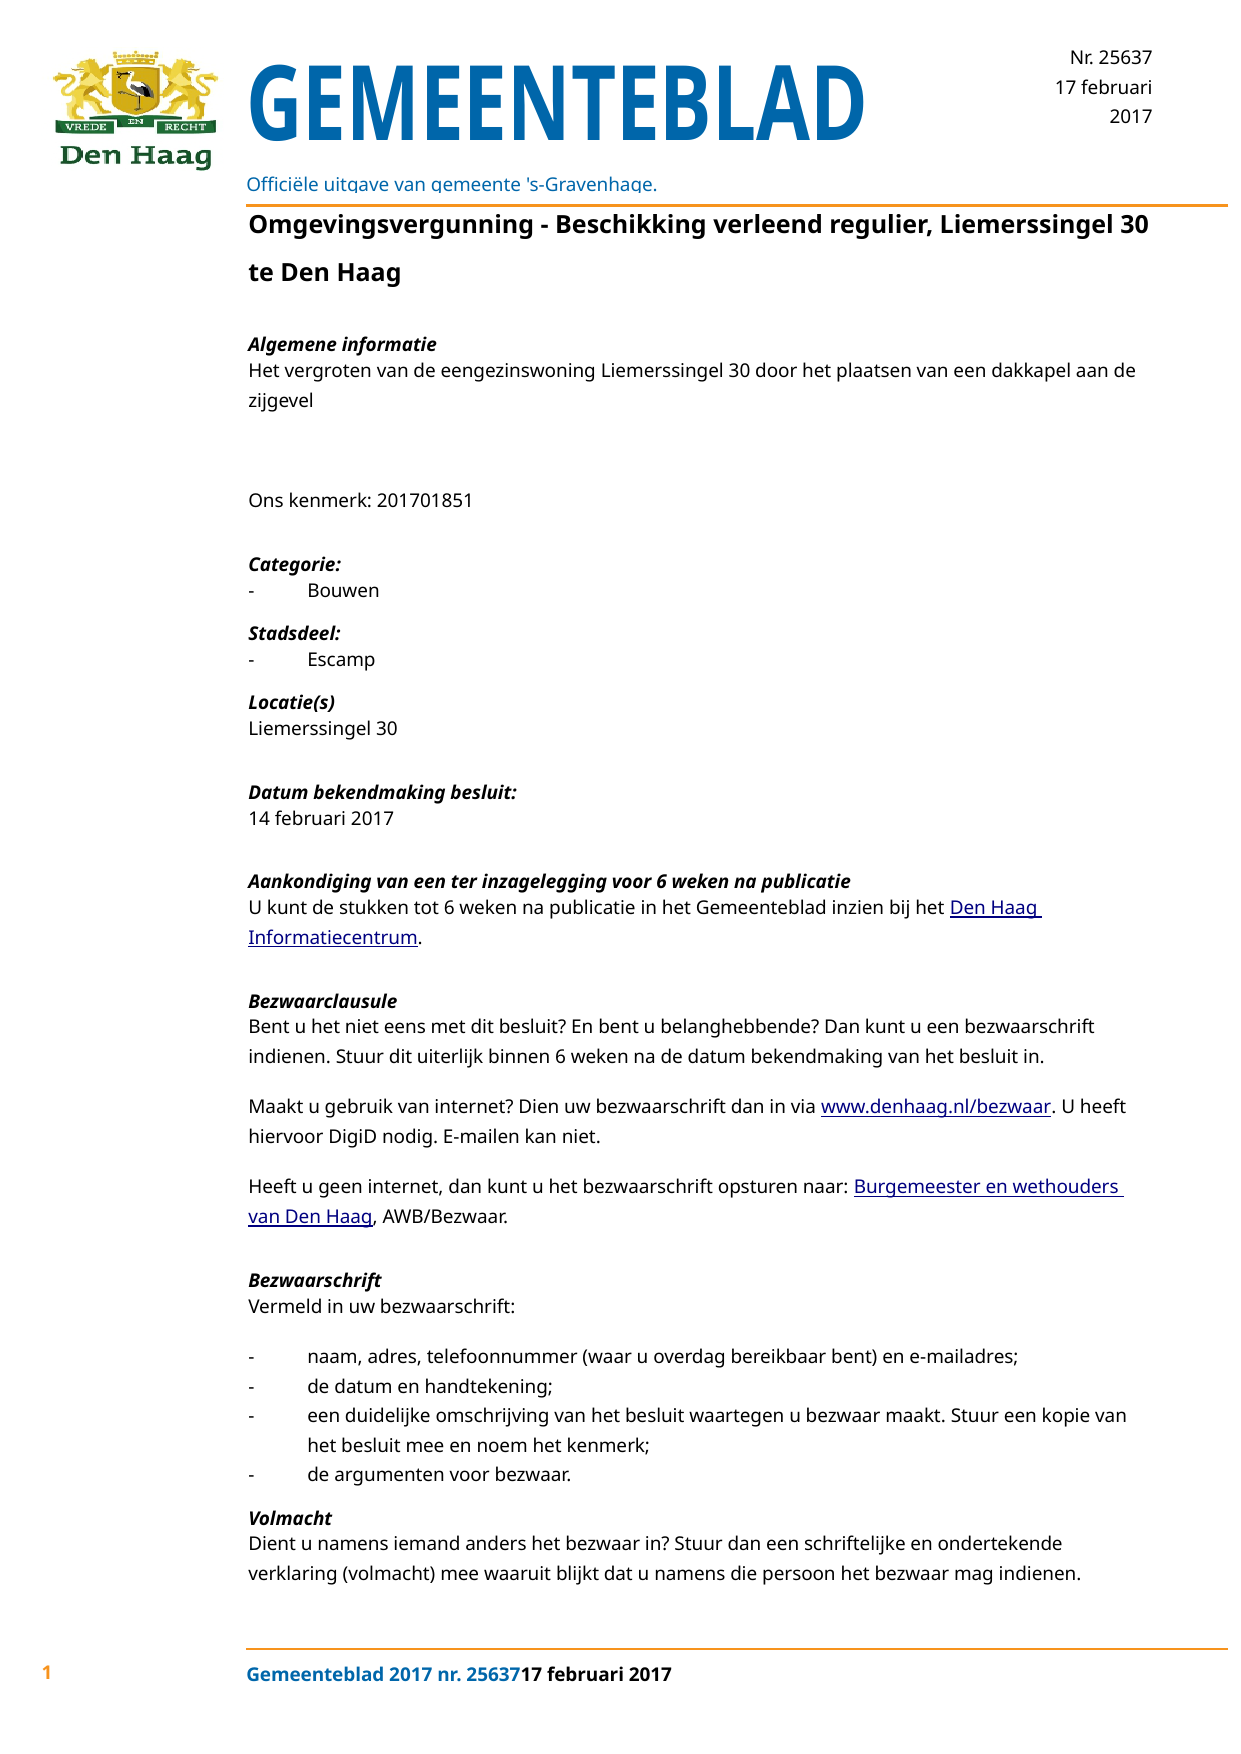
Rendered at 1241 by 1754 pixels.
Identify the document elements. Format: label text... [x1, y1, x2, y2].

list de datum en handtekening; [248, 1373, 1152, 1399]
text Ons kenmerk: 201701851 [248, 488, 1152, 513]
text Volmacht [248, 1505, 1152, 1531]
text Liemerssingel 30 [248, 715, 1152, 741]
list Escamp [248, 646, 1152, 672]
text Algemene informatie [248, 331, 1152, 357]
text Heeft u geen internet, dan kunt u het bezwaarschrift opsturen naar: Burgemeester en wethouders van Den Haag, AWB/Bezwaar. [248, 1174, 1152, 1229]
text Vermeld in uw bezwaarschrift: [248, 1293, 1152, 1319]
list de argumenten voor bezwaar. [248, 1462, 1152, 1487]
text 14 februari 2017 [248, 805, 1152, 830]
text Bezwaarclausule [248, 988, 1152, 1014]
text Aankondiging van een ter inzagelegging voor 6 weken na publicatie [248, 869, 1152, 894]
text Stadsdeel: [248, 620, 1152, 646]
text U kunt de stukken tot 6 weken na publicatie in het Gemeenteblad inzien bij het Den Haag Informatiecentrum. [248, 894, 1152, 950]
text Dient u namens iemand anders het bezwaar in? Stuur dan een schriftelijke en ondertekende verklaring (volmacht) mee waaruit blijkt dat u namens die persoon het bezwaar mag indienen. [248, 1531, 1152, 1586]
picture [41, 47, 231, 172]
text Datum bekendmaking besluit: [248, 779, 1152, 805]
text Bezwaarschrift [248, 1267, 1152, 1293]
text Bent u het niet eens met dit besluit? En bent u belanghebbende? Dan kunt u een bezwaarschrift indienen. Stuur dit uiterlijk binnen 6 weken na de datum bekendmaking van het besluit in. [248, 1014, 1152, 1069]
text Categorie: [248, 552, 1152, 577]
list naam, adres, telefoonnummer (waar u overdag bereikbaar bent) en e-mailadres; [248, 1343, 1152, 1369]
text Locatie(s) [248, 689, 1152, 715]
list een duidelijke omschrijving van het besluit waartegen u bezwaar maakt. Stuur een kopie van het besluit mee en noem het kenmerk; [248, 1402, 1152, 1458]
text Omgevingsvergunning - Beschikking verleend regulier, Liemerssingel 30 te Den Haag [248, 207, 1152, 288]
text Het vergroten van de eengezinswoning Liemerssingel 30 door het plaatsen van een dakkapel aan de zijgevel [248, 357, 1152, 412]
text Maakt u gebruik van internet? Dien uw bezwaarschrift dan in via www.denhaag.nl/bezwaar. U heeft hiervoor DigiD nodig. E-mailen kan niet. [248, 1094, 1152, 1149]
list Bouwen [248, 577, 1152, 603]
